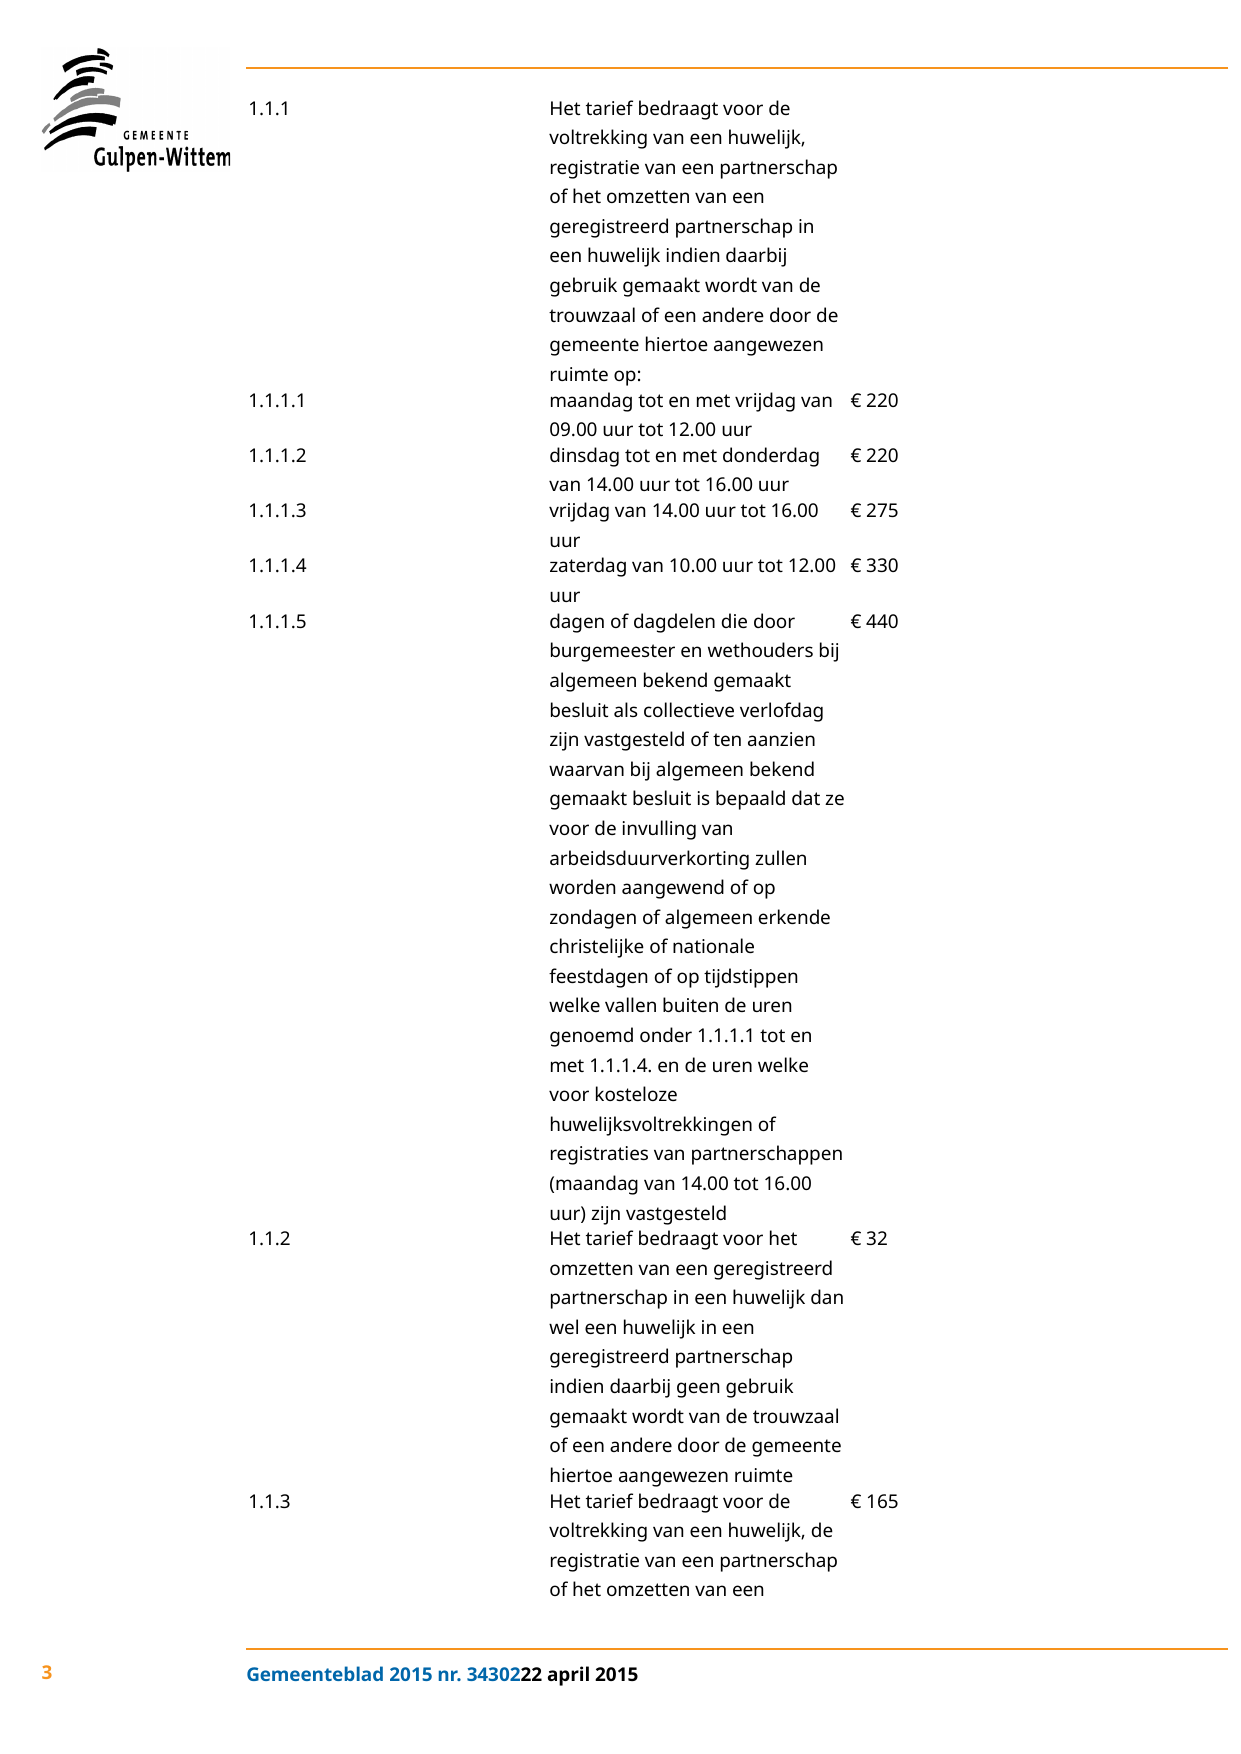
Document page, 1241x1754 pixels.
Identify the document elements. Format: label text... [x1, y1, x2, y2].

picture [41, 47, 231, 172]
table_cell € 275 [850, 498, 1152, 553]
table_cell € 32 [850, 1225, 1152, 1488]
table_cell 1.1.1.4 [248, 553, 549, 608]
table_cell € 165 [850, 1488, 1152, 1602]
table_cell 1.1.3 [248, 1488, 549, 1602]
table_cell zaterdag van 10.00 uur tot 12.00 uur [549, 553, 850, 608]
table_cell vrijdag van 14.00 uur tot 16.00 uur [549, 498, 850, 553]
table_header 1.1.1 [248, 95, 549, 387]
table_cell maandag tot en met vrijdag van 09.00 uur tot 12.00 uur [549, 387, 850, 442]
table_cell € 440 [850, 608, 1152, 1225]
table_cell Het tarief bedraagt voor het omzetten van een geregistreerd partnerschap in een huwelijk dan wel een huwelijk in een geregistreerd partnerschap indien daarbij geen gebruik gemaakt wordt van de trouwzaal of een andere door de gemeente hiertoe aangewezen ruimte [549, 1225, 850, 1488]
table_cell € 220 [850, 387, 1152, 442]
table_header [850, 95, 1152, 387]
table_cell dagen of dagdelen die door burgemeester en wethouders bij algemeen bekend gemaakt besluit als collectieve verlofdag zijn vastgesteld of ten aanzien waarvan bij algemeen bekend gemaakt besluit is bepaald dat ze voor de invulling van arbeidsduurverkorting zullen worden aangewend of op zondagen of algemeen erkende christelijke of nationale feestdagen of op tijdstippen welke vallen buiten de uren genoemd onder 1.1.1.1 tot en met 1.1.1.4. en de uren welke voor kosteloze huwelijksvoltrekkingen of registraties van partnerschappen (maandag van 14.00 tot 16.00 uur) zijn vastgesteld [549, 608, 850, 1225]
table_cell Het tarief bedraagt voor de voltrekking van een huwelijk, de registratie van een partnerschap of het omzetten van een [549, 1488, 850, 1602]
table_cell 1.1.1.1 [248, 387, 549, 442]
table_cell 1.1.1.5 [248, 608, 549, 1225]
table_cell 1.1.1.3 [248, 498, 549, 553]
table_cell € 330 [850, 553, 1152, 608]
table_cell 1.1.2 [248, 1225, 549, 1488]
table_header Het tarief bedraagt voor de voltrekking van een huwelijk, registratie van een partnerschap of het omzetten van een geregistreerd partnerschap in een huwelijk indien daarbij gebruik gemaakt wordt van de trouwzaal of een andere door de gemeente hiertoe aangewezen ruimte op: [549, 95, 850, 387]
table_cell 1.1.1.2 [248, 442, 549, 497]
table_cell dinsdag tot en met donderdag van 14.00 uur tot 16.00 uur [549, 442, 850, 497]
table_cell € 220 [850, 442, 1152, 497]
